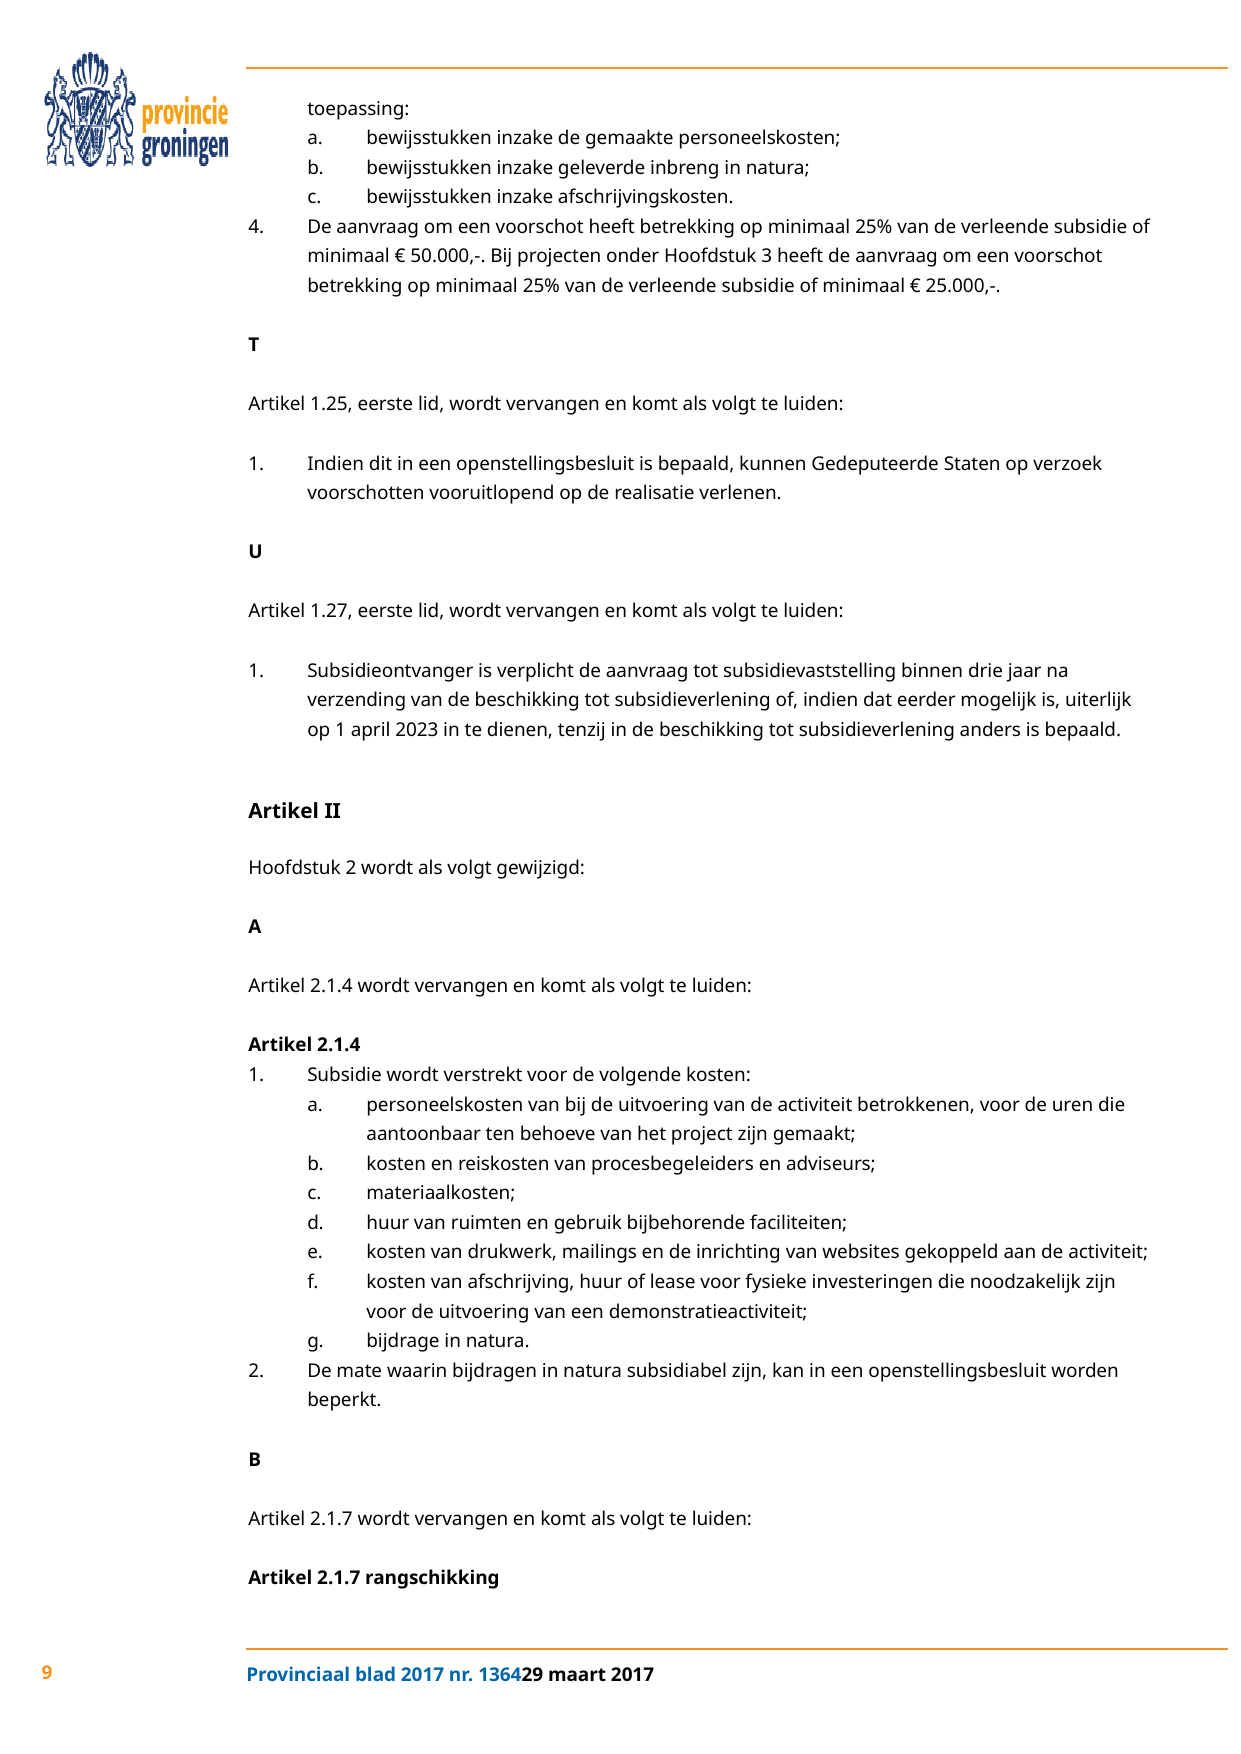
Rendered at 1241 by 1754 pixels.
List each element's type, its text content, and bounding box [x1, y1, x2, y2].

list Subsidieontvanger is verplicht de aanvraag tot subsidievaststelling binnen drie jaar na verzending van de beschikking tot subsidieverlening of, indien dat eerder mogelijk is, uiterlijk op 1 april 2023 in te dienen, tenzij in de beschikking tot subsidieverlening anders is bepaald. [248, 657, 1152, 742]
list Subsidie wordt verstrekt voor de volgende kosten: [248, 1061, 1152, 1087]
list huur van ruimten en gebruik bijbehorende faciliteiten; [307, 1209, 1152, 1235]
list bewijsstukken inzake afschrijvingskosten. [307, 183, 1152, 209]
text Artikel II [248, 796, 1152, 824]
list kosten van drukwerk, mailings en de inrichting van websites gekoppeld aan de activiteit; [307, 1239, 1152, 1264]
list bewijsstukken inzake de gemaakte personeelskosten; [307, 124, 1152, 150]
list kosten en reiskosten van procesbegeleiders en adviseurs; [307, 1150, 1152, 1176]
list De mate waarin bijdragen in natura subsidiabel zijn, kan in een openstellingsbesluit worden beperkt. [248, 1357, 1152, 1412]
text A [248, 913, 1152, 939]
list De aanvraag om een voorschot heeft betrekking op minimaal 25% van de verleende subsidie of minimaal € 50.000,-. Bij projecten onder Hoofdstuk 3 heeft de aanvraag om een voorschot betrekking op minimaal 25% van de verleende subsidie of minimaal € 25.000,-. [248, 213, 1152, 298]
text Hoofdstuk 2 wordt als volgt gewijzigd: [248, 854, 1152, 880]
list bijdrage in natura. [307, 1327, 1152, 1353]
list personeelskosten van bij de uitvoering van de activiteit betrokkenen, voor de uren die aantoonbaar ten behoeve van het project zijn gemaakt; [307, 1091, 1152, 1146]
text T [248, 331, 1152, 357]
list bewijsstukken inzake geleverde inbreng in natura; [307, 154, 1152, 180]
text B [248, 1446, 1152, 1471]
text Artikel 1.27, eerste lid, wordt vervangen en komt als volgt te luiden: [248, 598, 1152, 623]
text Artikel 2.1.4 [248, 1032, 1152, 1057]
list materiaalkosten; [307, 1179, 1152, 1205]
picture [41, 47, 231, 172]
text Artikel 2.1.7 rangschikking [248, 1564, 1152, 1590]
text Artikel 2.1.4 wordt vervangen en komt als volgt te luiden: [248, 972, 1152, 998]
text Artikel 2.1.7 wordt vervangen en komt als volgt te luiden: [248, 1505, 1152, 1531]
list toepassing: [248, 95, 1152, 121]
text Artikel 1.25, eerste lid, wordt vervangen en komt als volgt te luiden: [248, 391, 1152, 416]
list Indien dit in een openstellingsbesluit is bepaald, kunnen Gedeputeerde Staten op verzoek voorschotten vooruitlopend op de realisatie verlenen. [248, 450, 1152, 505]
text U [248, 538, 1152, 564]
list kosten van afschrijving, huur of lease voor fysieke investeringen die noodzakelijk zijn voor de uitvoering van een demonstratieactiviteit; [307, 1268, 1152, 1323]
